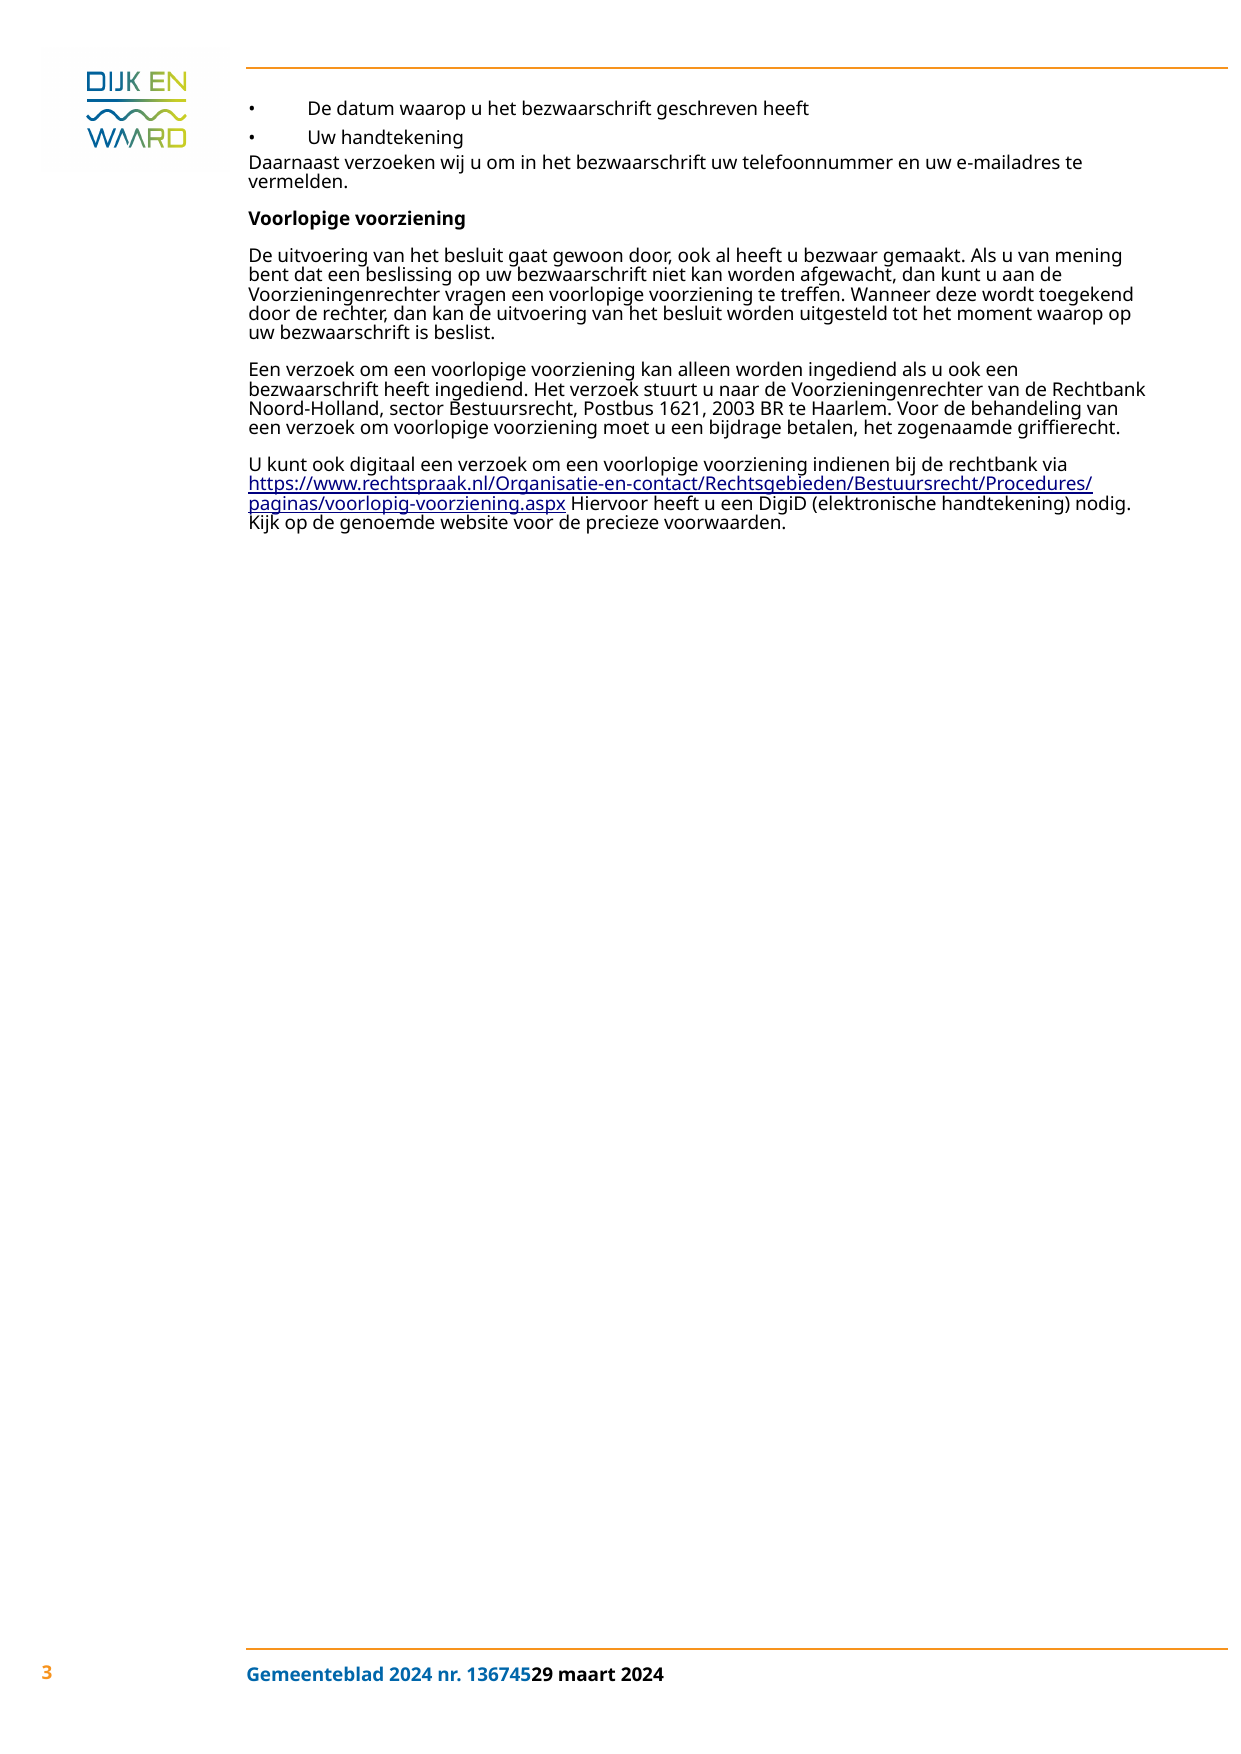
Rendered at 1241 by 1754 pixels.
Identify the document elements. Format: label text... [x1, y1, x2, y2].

list Uw handtekening [248, 124, 1152, 150]
text Daarnaast verzoeken wij u om in het bezwaarschrift uw telefoonnummer en uw e-mailadres te vermelden. [248, 154, 1152, 192]
text De uitvoering van het besluit gaat gewoon door, ook al heeft u bezwaar gemaakt. Als u van mening bent dat een beslissing op uw bezwaarschrift niet kan worden afgewacht, dan kunt u aan de Voorzieningenrechter vragen een voorlopige voorziening te treffen. Wanneer deze wordt toegekend door de rechter, dan kan de uitvoering van het besluit worden uitgesteld tot het moment waarop op uw bezwaarschrift is beslist. [248, 247, 1152, 343]
list De datum waarop u het bezwaarschrift geschreven heeft [248, 95, 1152, 121]
text Voorlopige voorziening [248, 210, 1152, 229]
text Een verzoek om een voorlopige voorziening kan alleen worden ingediend als u ook een bezwaarschrift heeft ingediend. Het verzoek stuurt u naar de Voorzieningenrechter van de Rechtbank Noord-Holland, sector Bestuursrecht, Postbus 1621, 2003 BR te Haarlem. Voor de behandeling van een verzoek om voorlopige voorziening moet u een bijdrage betalen, het zogenaamde griffierecht. [248, 361, 1152, 438]
picture [41, 47, 231, 172]
text U kunt ook digitaal een verzoek om een voorlopige voorziening indienen bij de rechtbank via https://www.rechtspraak.nl/Organisatie-en-contact/Rechtsgebieden/Bestuursrecht/Procedures/paginas/voorlopig-voorziening.aspx Hiervoor heeft u een DigiD (elektronische handtekening) nodig. Kijk op de genoemde website voor de precieze voorwaarden. [248, 456, 1152, 533]
